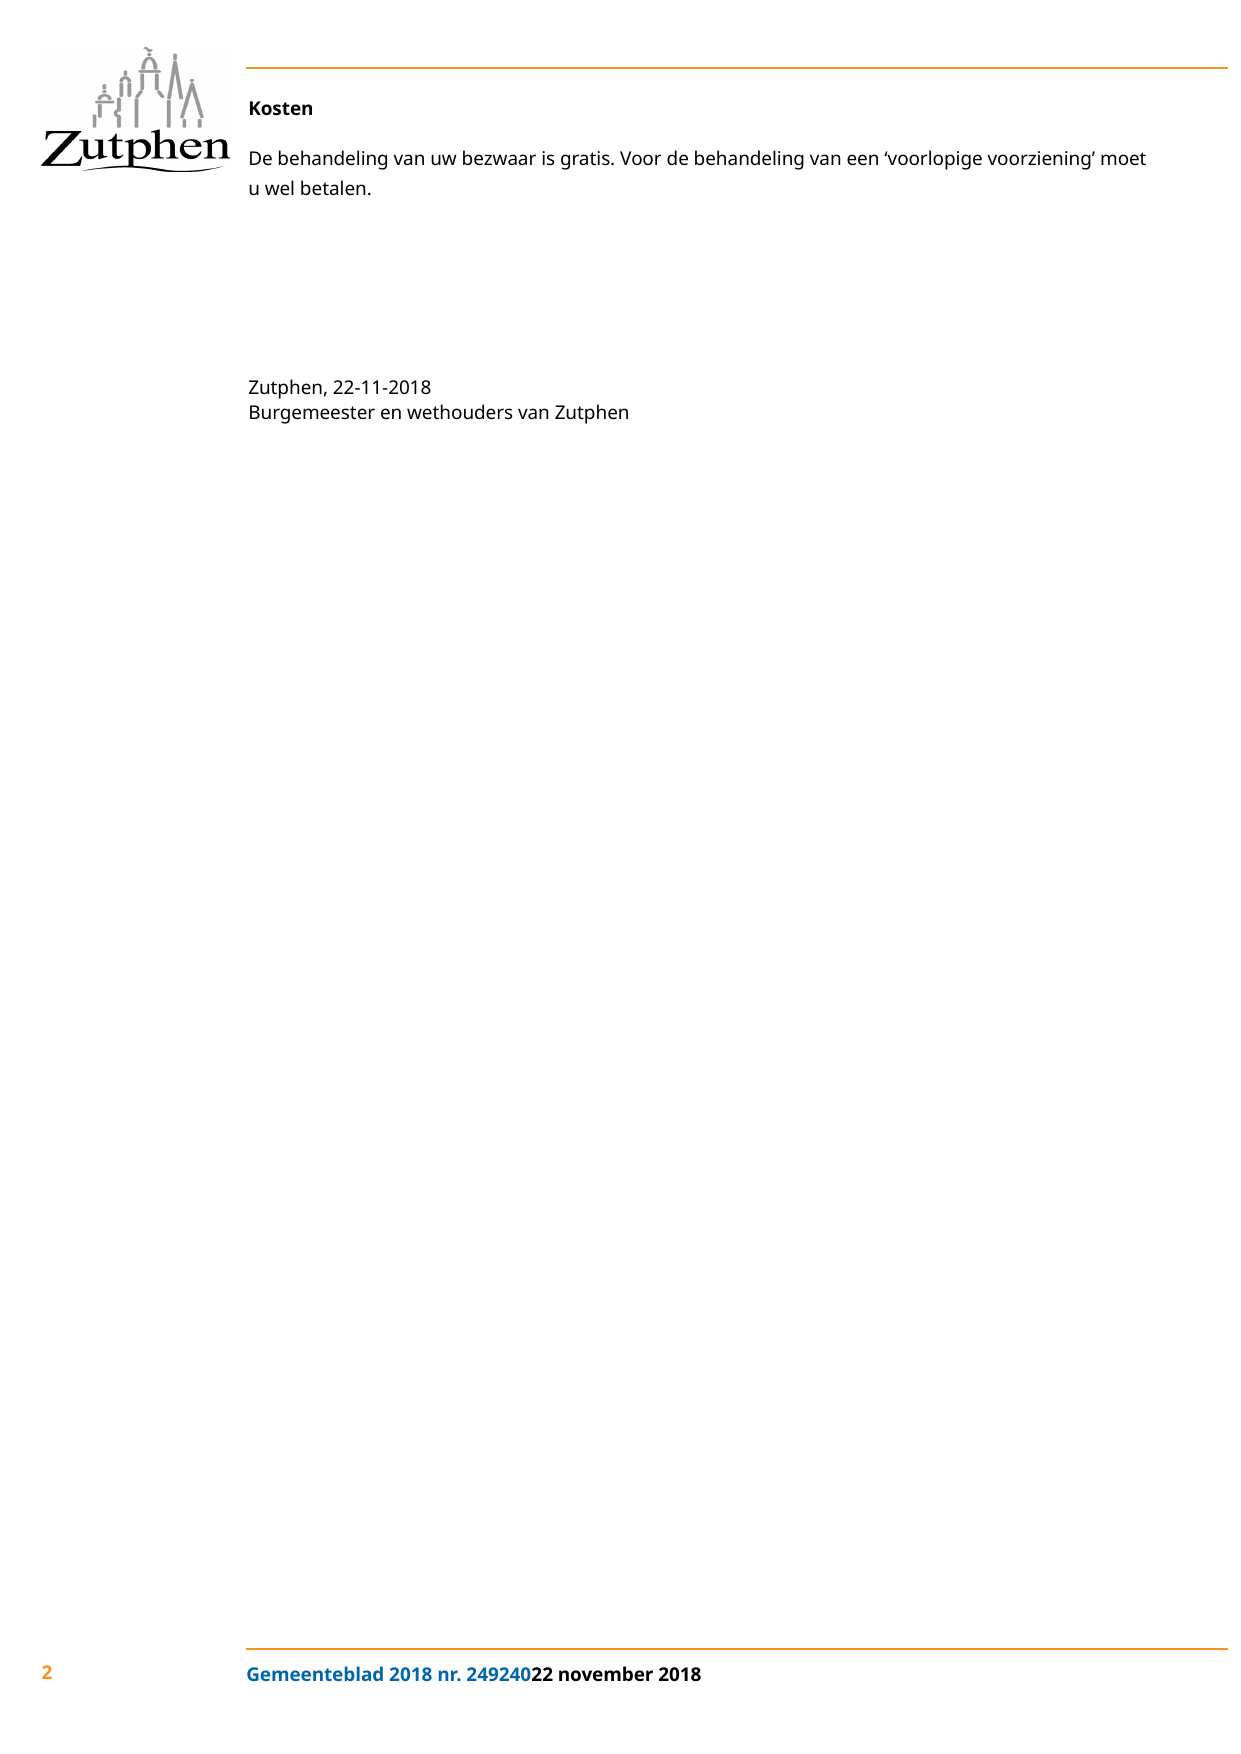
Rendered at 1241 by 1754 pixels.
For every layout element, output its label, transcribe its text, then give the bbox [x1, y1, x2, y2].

text Kosten [248, 95, 1152, 121]
text Burgemeester en wethouders van Zutphen [248, 399, 1152, 425]
picture [41, 47, 231, 172]
text Zutphen, 22-11-2018 [248, 374, 1152, 399]
text De behandeling van uw bezwaar is gratis. Voor de behandeling van een ‘voorlopige voorziening’ moet u wel betalen. [248, 145, 1152, 201]
